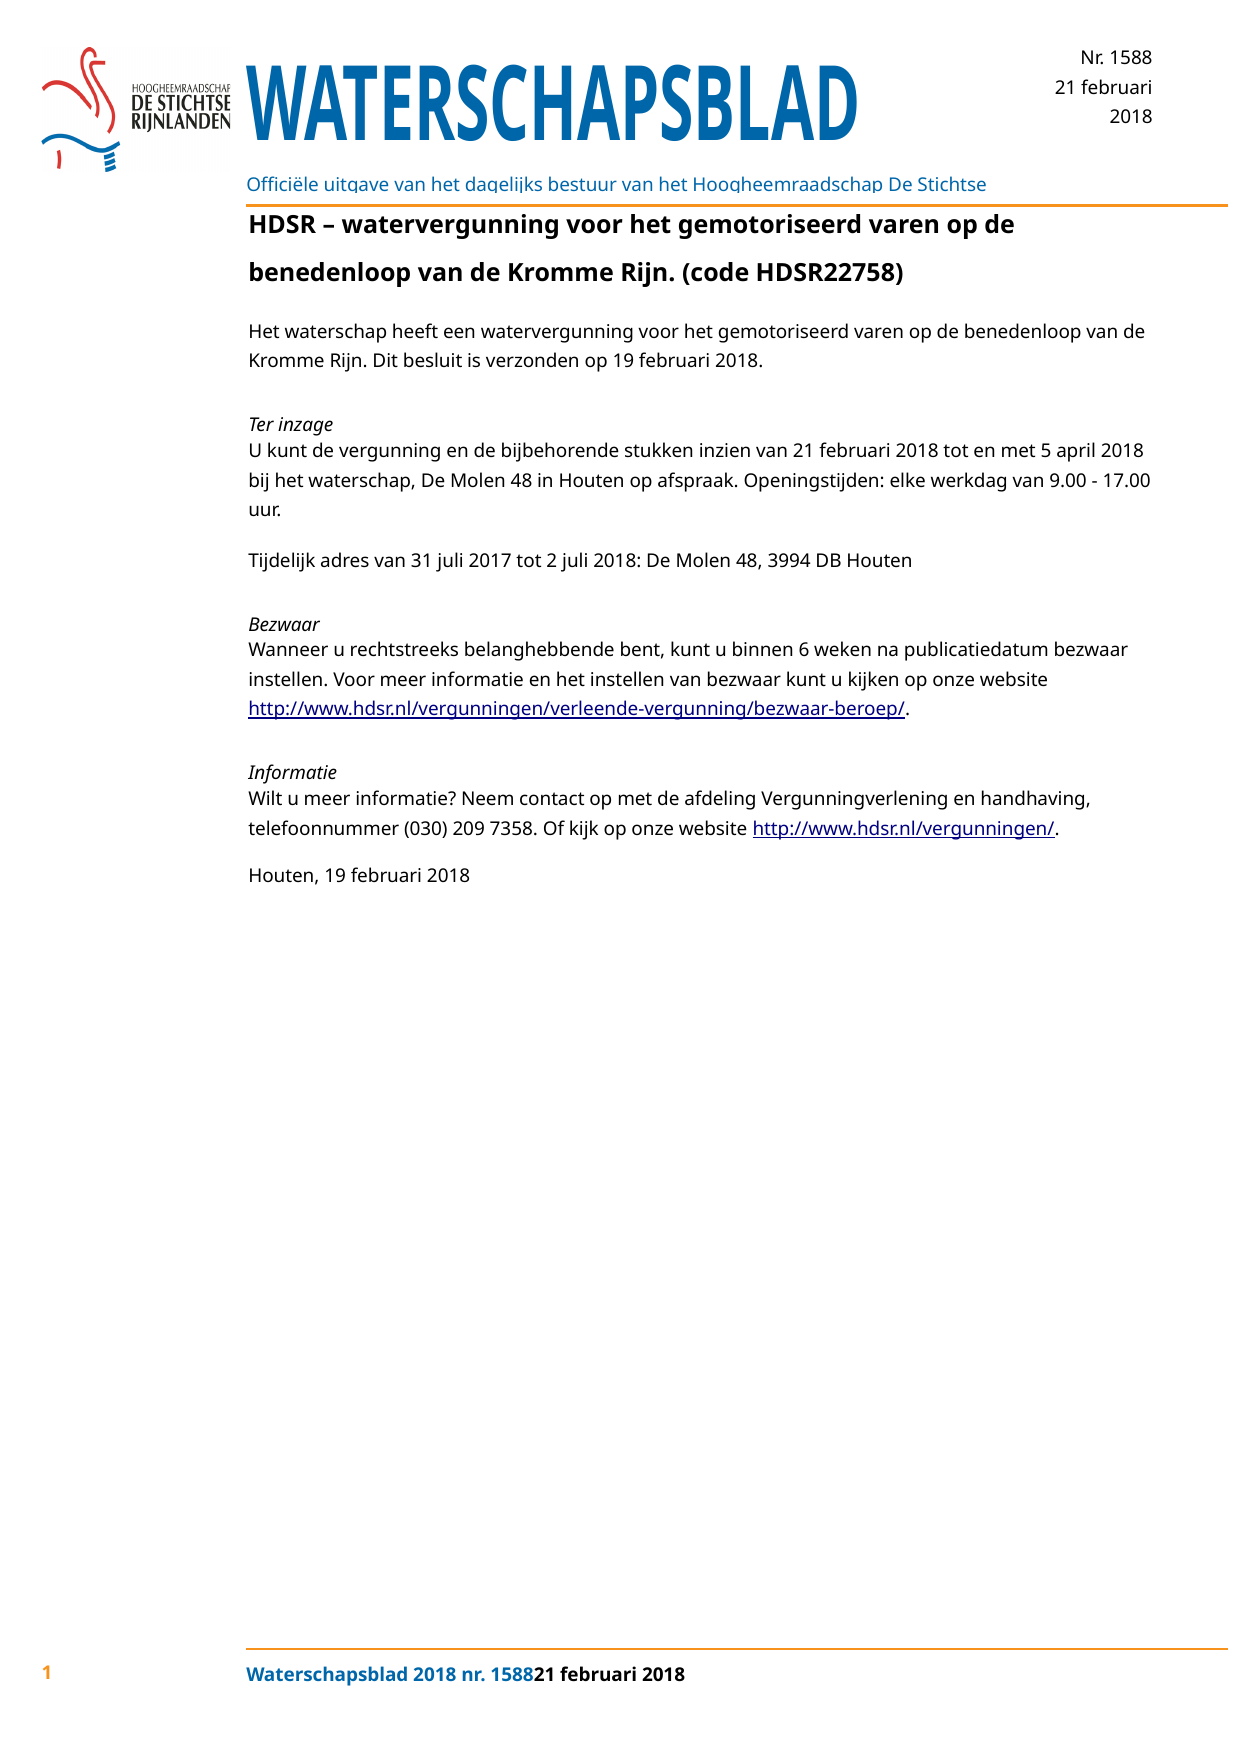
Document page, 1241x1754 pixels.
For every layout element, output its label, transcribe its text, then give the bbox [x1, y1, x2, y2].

text HDSR – watervergunning voor het gemotoriseerd varen op de benedenloop van de Kromme Rijn. (code HDSR22758) [248, 207, 1152, 288]
text U kunt de vergunning en de bijbehorende stukken inzien van 21 februari 2018 tot en met 5 april 2018 bij het waterschap, De Molen 48 in Houten op afspraak. Openingstijden: elke werkdag van 9.00 - 17.00 uur. [248, 437, 1152, 522]
text Bezwaar [248, 611, 1152, 636]
text Houten, 19 februari 2018 [248, 863, 1152, 888]
text Wilt u meer informatie? Neem contact op met de afdeling Vergunningverlening en handhaving, telefoonnummer (030) 209 7358. Of kijk op onze website http://www.hdsr.nl/vergunningen/. [248, 785, 1152, 841]
text Informatie [248, 759, 1152, 785]
picture [41, 47, 231, 172]
text Het waterschap heeft een watervergunning voor het gemotoriseerd varen op de benedenloop van de Kromme Rijn. Dit besluit is verzonden op 19 februari 2018. [248, 318, 1152, 373]
text Tijdelijk adres van 31 juli 2017 tot 2 juli 2018: De Molen 48, 3994 DB Houten [248, 547, 1152, 572]
text Ter inzage [248, 411, 1152, 437]
text Wanneer u rechtstreeks belanghebbende bent, kunt u binnen 6 weken na publicatiedatum bezwaar instellen. Voor meer informatie en het instellen van bezwaar kunt u kijken op onze website http://www.hdsr.nl/vergunningen/verleende-vergunning/bezwaar-beroep/. [248, 636, 1152, 721]
